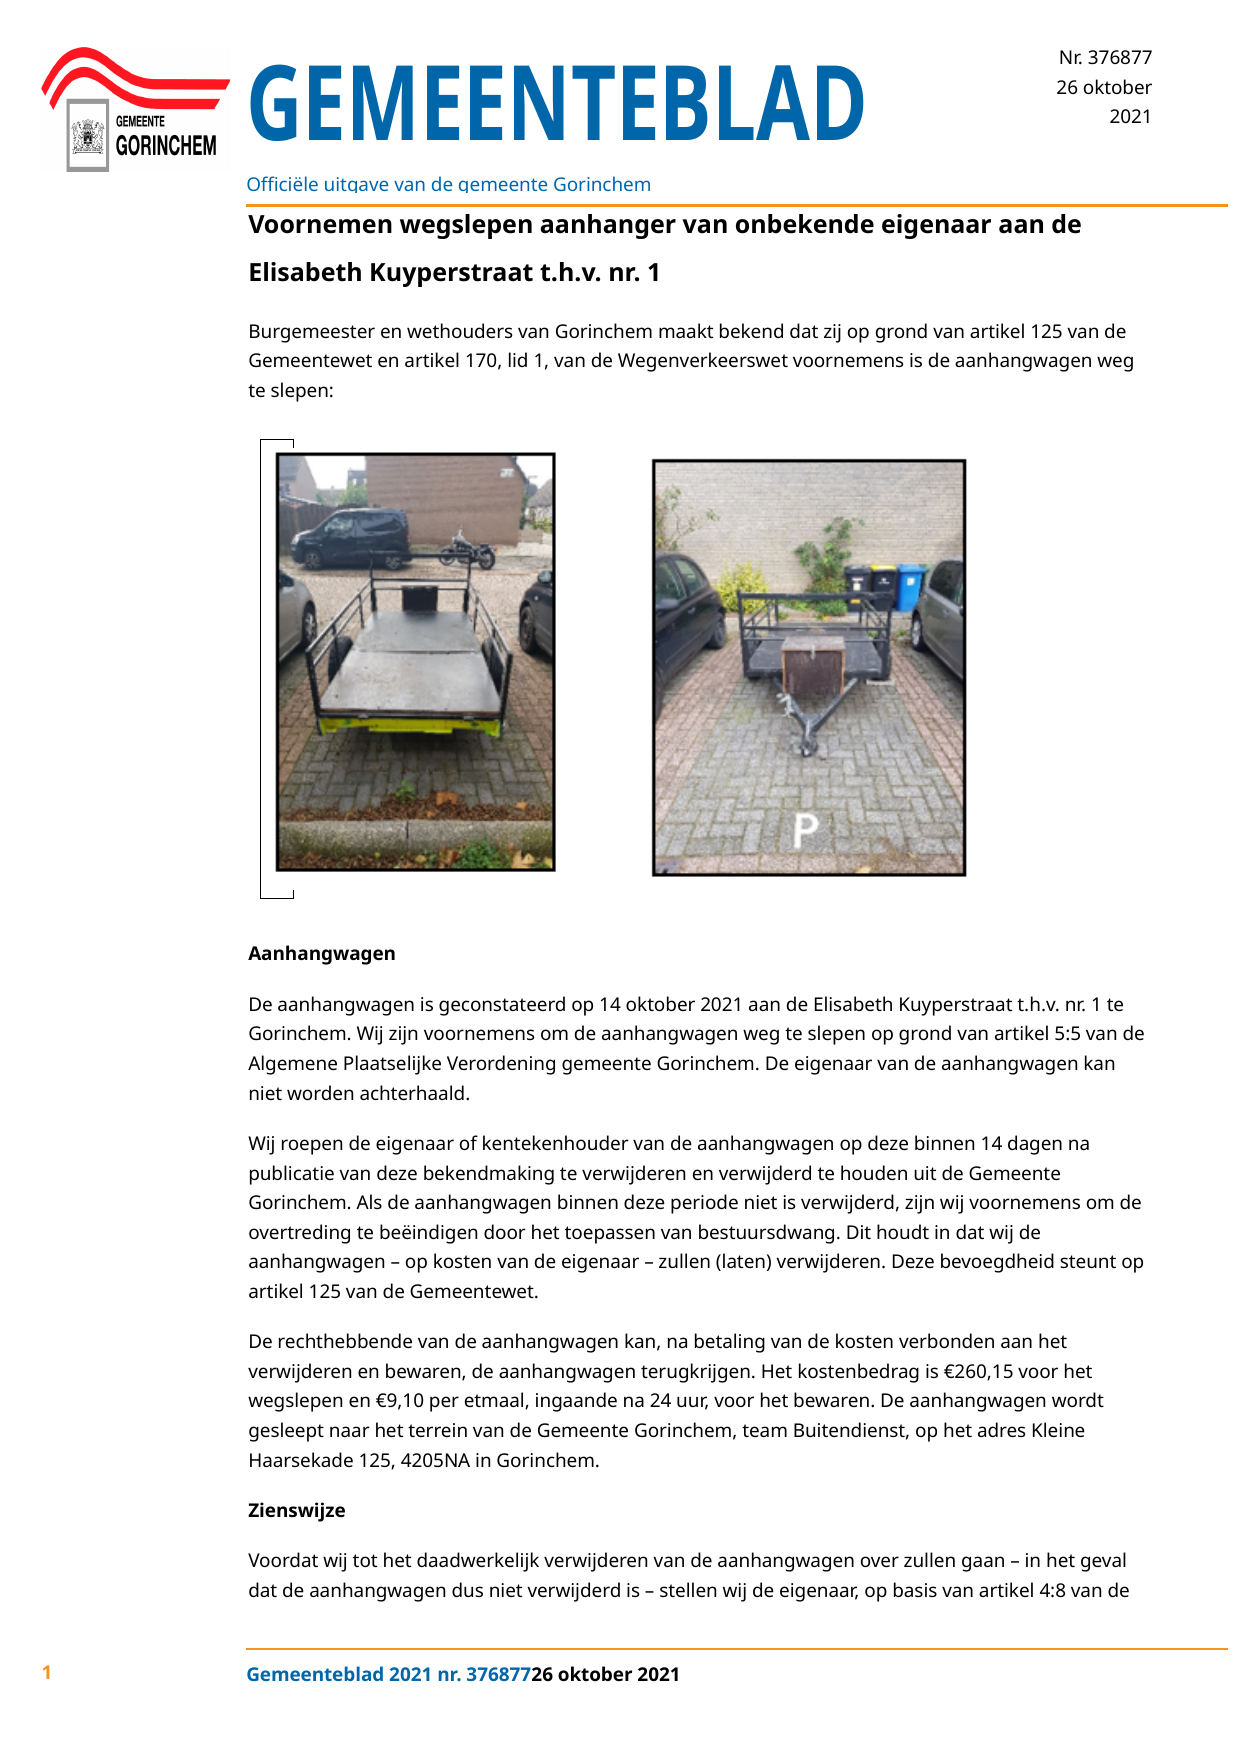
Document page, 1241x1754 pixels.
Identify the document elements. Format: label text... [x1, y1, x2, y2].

text De rechthebbende van de aanhangwagen kan, na betaling van de kosten verbonden aan het verwijderen en bewaren, de aanhangwagen terugkrijgen. Het kostenbedrag is €260,15 voor het wegslepen en €9,10 per etmaal, ingaande na 24 uur, voor het bewaren. De aanhangwagen wordt gesleept naar het terrein van de Gemeente Gorinchem, team Buitendienst, op het adres Kleine Haarsekade 125, 4205NA in Gorinchem. [248, 1328, 1152, 1473]
text Voornemen wegslepen aanhanger van onbekende eigenaar aan de Elisabeth Kuyperstraat t.h.v. nr. 1 [248, 207, 1152, 288]
picture [268, 448, 978, 890]
picture [41, 47, 231, 172]
text Voordat wij tot het daadwerkelijk verwijderen van de aanhangwagen over zullen gaan – in het geval dat de aanhangwagen dus niet verwijderd is – stellen wij de eigenaar, op basis van artikel 4:8 van de [248, 1548, 1152, 1603]
text Aanhangwagen [248, 941, 1152, 966]
text Wij roepen de eigenaar of kentekenhouder van de aanhangwagen op deze binnen 14 dagen na publicatie van deze bekendmaking te verwijderen en verwijderd te houden uit de Gemeente Gorinchem. Als de aanhangwagen binnen deze periode niet is verwijderd, zijn wij voornemens om de overtreding te beëindigen door het toepassen van bestuursdwang. Dit houdt in dat wij de aanhangwagen – op kosten van de eigenaar – zullen (laten) verwijderen. Deze bevoegdheid steunt op artikel 125 van de Gemeentewet. [248, 1130, 1152, 1304]
text De aanhangwagen is geconstateerd op 14 oktober 2021 aan de Elisabeth Kuyperstraat t.h.v. nr. 1 te Gorinchem. Wij zijn voornemens om de aanhangwagen weg te slepen op grond van artikel 5:5 van de Algemene Plaatselijke Verordening gemeente Gorinchem. De eigenaar van de aanhangwagen kan niet worden achterhaald. [248, 991, 1152, 1106]
text Burgemeester en wethouders van Gorinchem maakt bekend dat zij op grond van artikel 125 van de Gemeentewet en artikel 170, lid 1, van de Wegenverkeerswet voornemens is de aanhangwagen weg te slepen: [248, 318, 1152, 403]
text Zienswijze [248, 1497, 1152, 1523]
